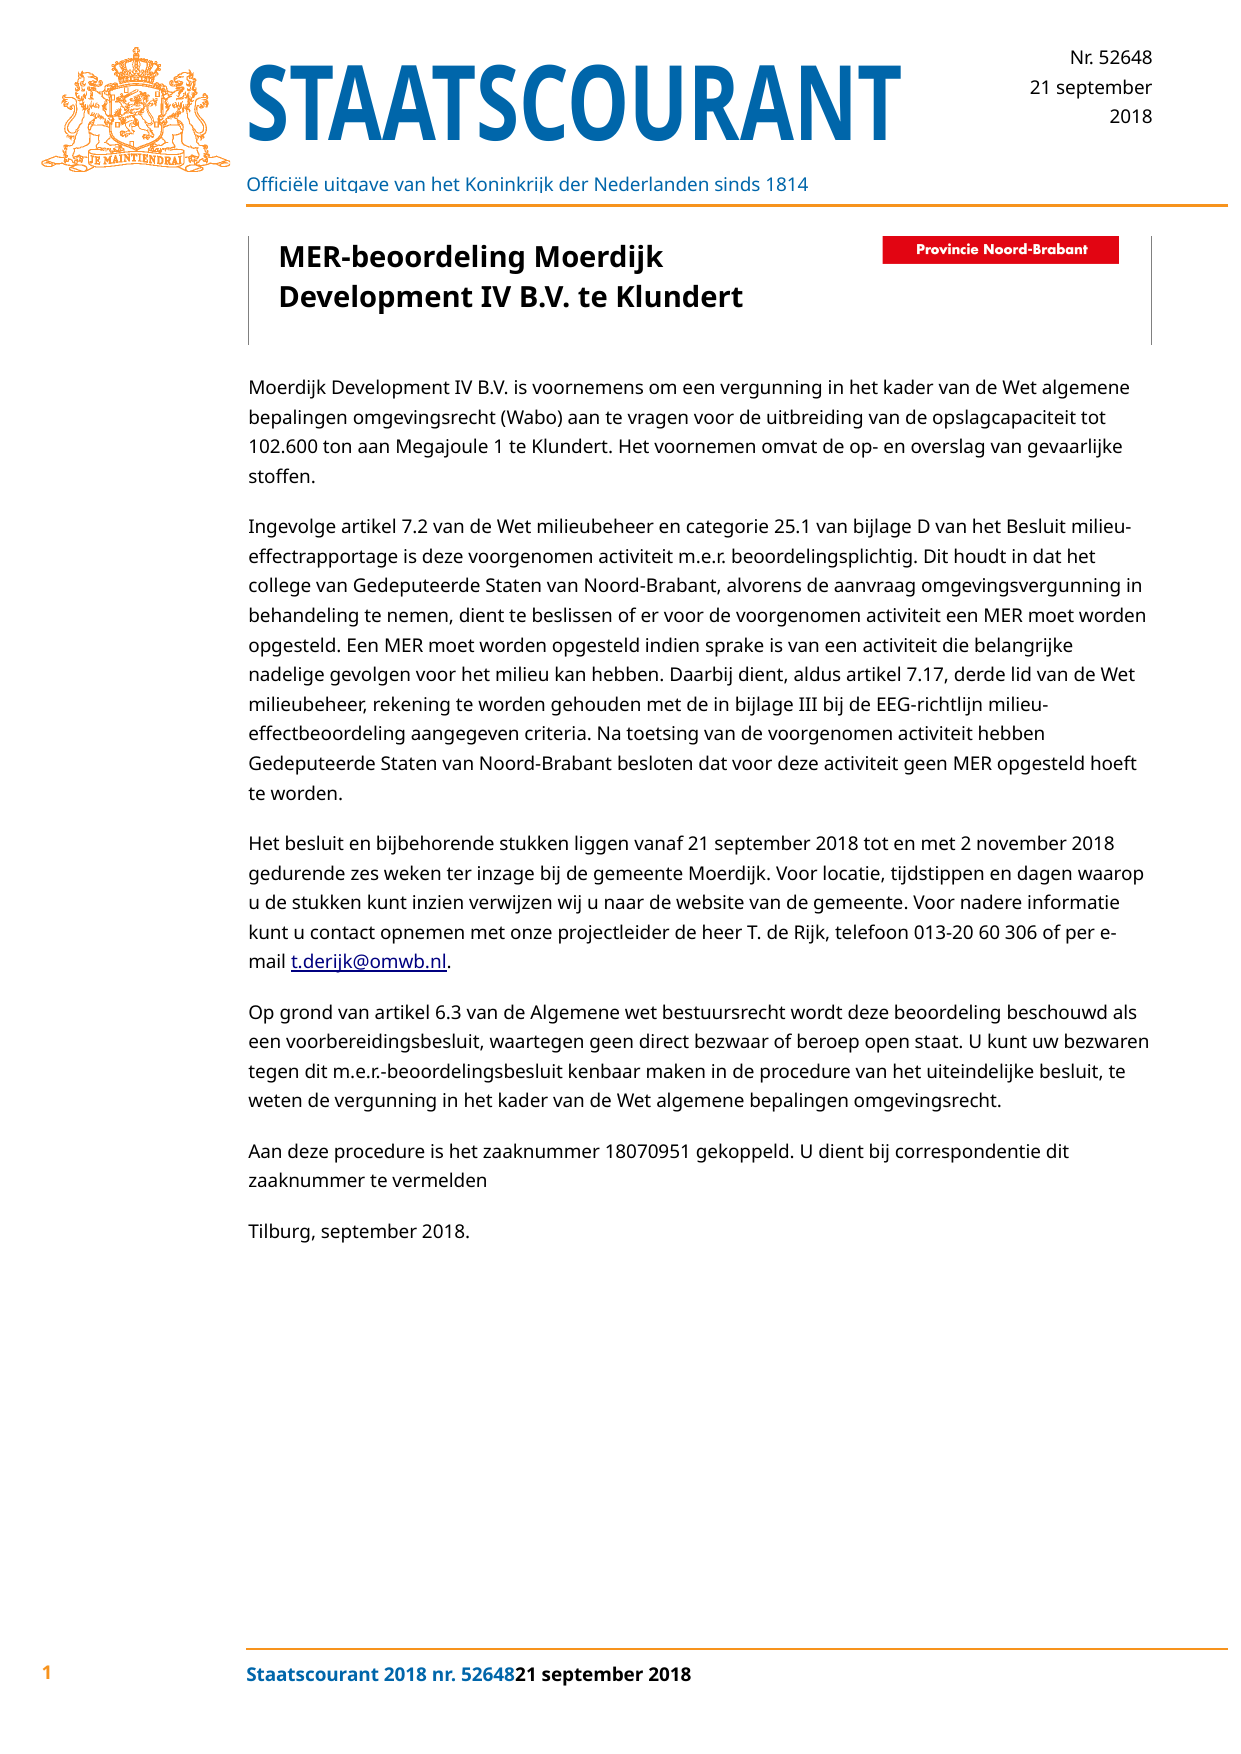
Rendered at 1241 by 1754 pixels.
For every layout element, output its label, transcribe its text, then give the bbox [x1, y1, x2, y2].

text Op grond van artikel 6.3 van de Algemene wet bestuursrecht wordt deze beoordeling beschouwd als een voorbereidingsbesluit, waartegen geen direct bezwaar of beroep open staat. U kunt uw bezwaren tegen dit m.e.r.-beoordelingsbesluit kenbaar maken in de procedure van het uiteindelijke besluit, te weten de vergunning in het kader van de Wet algemene bepalingen omgevingsrecht. [248, 999, 1152, 1113]
text Aan deze procedure is het zaaknummer 18070951 gekoppeld. U dient bij correspondentie dit zaaknummer te vermelden [248, 1138, 1152, 1193]
text Tilburg, september 2018. [248, 1218, 1152, 1244]
text Moerdijk Development IV B.V. is voornemens om een vergunning in het kader van de Wet algemene bepalingen omgevingsrecht (Wabo) aan te vragen voor de uitbreiding van de opslagcapaciteit tot 102.600 ton aan Megajoule 1 te Klundert. Het voornemen omvat de op- en overslag van gevaarlijke stoffen. [248, 374, 1152, 489]
text Ingevolge artikel 7.2 van de Wet milieubeheer en categorie 25.1 van bijlage D van het Besluit milieu-effectrapportage is deze voorgenomen activiteit m.e.r. beoordelingsplichtig. Dit houdt in dat het college van Gedeputeerde Staten van Noord-Brabant, alvorens de aanvraag omgevingsvergunning in behandeling te nemen, dient te beslissen of er voor de voorgenomen activiteit een MER moet worden opgesteld. Een MER moet worden opgesteld indien sprake is van een activiteit die belangrijke nadelige gevolgen voor het milieu kan hebben. Daarbij dient, aldus artikel 7.17, derde lid van de Wet milieubeheer, rekening te worden gehouden met de in bijlage III bij de EEG-richtlijn milieu-effectbeoordeling aangegeven criteria. Na toetsing van de voorgenomen activiteit hebben Gedeputeerde Staten van Noord-Brabant besloten dat voor deze activiteit geen MER opgesteld hoeft te worden. [248, 513, 1152, 805]
table_header MER-beoordeling Moerdijk Development IV B.V. te Klundert [249, 236, 850, 345]
text Het besluit en bijbehorende stukken liggen vanaf 21 september 2018 tot en met 2 november 2018 gedurende zes weken ter inzage bij de gemeente Moerdijk. Voor locatie, tijdstippen en dagen waarop u de stukken kunt inzien verwijzen wij u naar de website van de gemeente. Voor nadere informatie kunt u contact opnemen met onze projectleider de heer T. de Rijk, telefoon 013-20 60 306 of per e-mail t.derijk@omwb.nl. [248, 830, 1152, 974]
table_header [1119, 236, 1151, 263]
picture [882, 236, 1119, 264]
table_header [850, 264, 1151, 345]
picture [41, 47, 231, 172]
table_header [850, 236, 882, 263]
